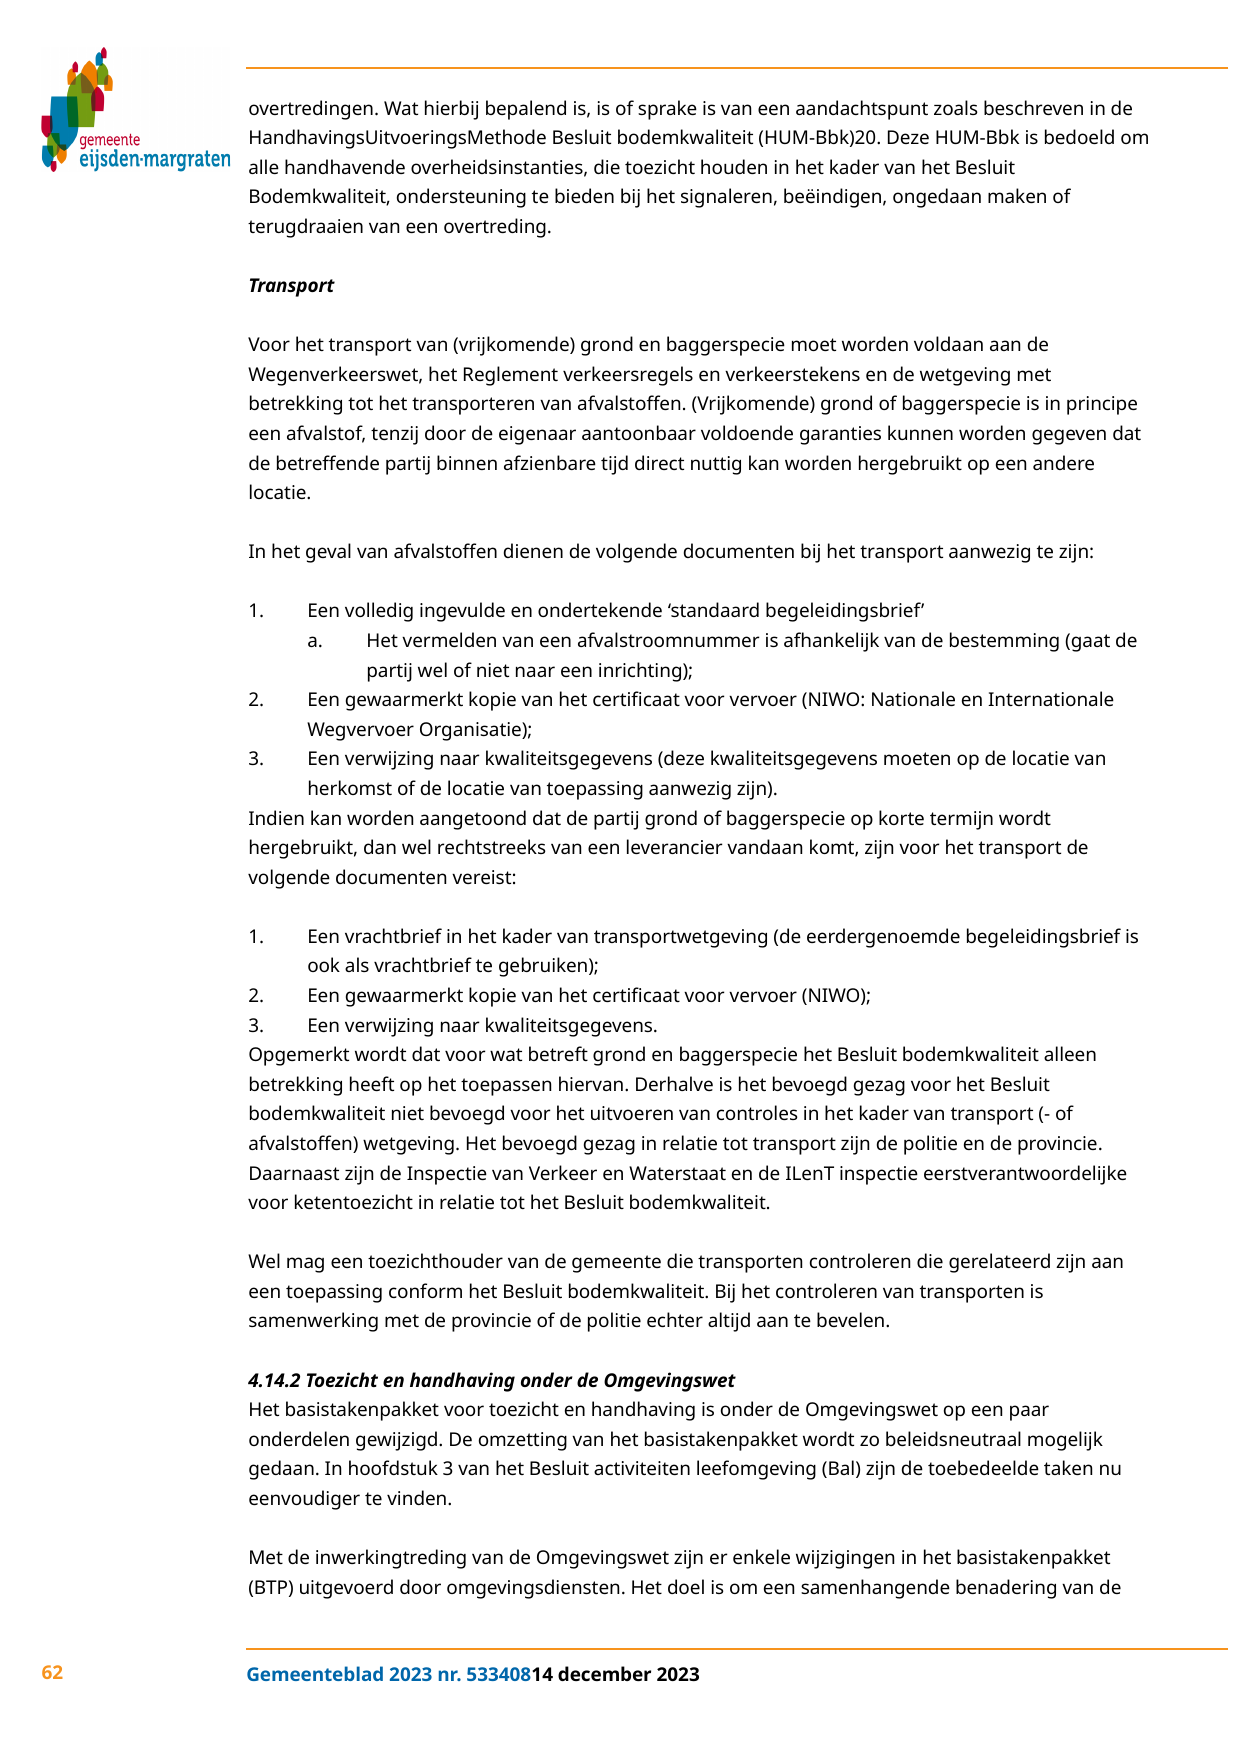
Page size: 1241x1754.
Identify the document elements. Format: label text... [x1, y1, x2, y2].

text Het basistakenpakket voor toezicht en handhaving is onder de Omgevingswet op een paar onderdelen gewijzigd. De omzetting van het basistakenpakket wordt zo beleidsneutraal mogelijk gedaan. In hoofdstuk 3 van het Besluit activiteiten leefomgeving (Bal) zijn de toebedeelde taken nu eenvoudiger te vinden. [248, 1396, 1152, 1511]
text 4.14.2 Toezicht en handhaving onder de Omgevingswet [248, 1367, 1152, 1393]
text In het geval van afvalstoffen dienen de volgende documenten bij het transport aanwezig te zijn: [248, 538, 1152, 564]
text Met de inwerkingtreding van de Omgevingswet zijn er enkele wijzigingen in het basistakenpakket (BTP) uitgevoerd door omgevingsdiensten. Het doel is om een samenhangende benadering van de [248, 1544, 1152, 1600]
list Een vrachtbrief in het kader van transportwetgeving (de eerdergenoemde begeleidingsbrief is ook als vrachtbrief te gebruiken); [248, 923, 1152, 978]
text Wel mag een toezichthouder van de gemeente die transporten controleren die gerelateerd zijn aan een toepassing conform het Besluit bodemkwaliteit. Bij het controleren van transporten is samenwerking met de provincie of de politie echter altijd aan te bevelen. [248, 1248, 1152, 1333]
list Een verwijzing naar kwaliteitsgegevens. [248, 1012, 1152, 1038]
list Een gewaarmerkt kopie van het certificaat voor vervoer (NIWO); [248, 982, 1152, 1008]
text Voor het transport van (vrijkomende) grond en baggerspecie moet worden voldaan aan de Wegenverkeerswet, het Reglement verkeersregels en verkeerstekens en de wetgeving met betrekking tot het transporteren van afvalstoffen. (Vrijkomende) grond of baggerspecie is in principe een afvalstof, tenzij door de eigenaar aantoonbaar voldoende garanties kunnen worden gegeven dat de betreffende partij binnen afzienbare tijd direct nuttig kan worden hergebruikt op een andere locatie. [248, 331, 1152, 505]
list Een gewaarmerkt kopie van het certificaat voor vervoer (NIWO: Nationale en Internationale Wegvervoer Organisatie); [248, 686, 1152, 742]
text Indien kan worden aangetoond dat de partij grond of baggerspecie op korte termijn wordt hergebruikt, dan wel rechtstreeks van een leverancier vandaan komt, zijn voor het transport de volgende documenten vereist: [248, 805, 1152, 890]
list Een volledig ingevulde en ondertekende ‘standaard begeleidingsbrief’ [248, 598, 1152, 623]
text Opgemerkt wordt dat voor wat betreft grond en baggerspecie het Besluit bodemkwaliteit alleen betrekking heeft op het toepassen hiervan. Derhalve is het bevoegd gezag voor het Besluit bodemkwaliteit niet bevoegd voor het uitvoeren van controles in het kader van transport (- of afvalstoffen) wetgeving. Het bevoegd gezag in relatie tot transport zijn de politie en de provincie. Daarnaast zijn de Inspectie van Verkeer en Waterstaat en de ILenT inspectie eerstverantwoordelijke voor ketentoezicht in relatie tot het Besluit bodemkwaliteit. [248, 1041, 1152, 1215]
list Een verwijzing naar kwaliteitsgegevens (deze kwaliteitsgegevens moeten op de locatie van herkomst of de locatie van toepassing aanwezig zijn). [248, 746, 1152, 801]
picture [41, 47, 231, 172]
list Het vermelden van een afvalstroomnummer is afhankelijk van de bestemming (gaat de partij wel of niet naar een inrichting); [307, 627, 1152, 683]
text Transport [248, 272, 1152, 298]
text overtredingen. Wat hierbij bepalend is, is of sprake is van een aandachtspunt zoals beschreven in de HandhavingsUitvoeringsMethode Besluit bodemkwaliteit (HUM-Bbk)20. Deze HUM-Bbk is bedoeld om alle handhavende overheidsinstanties, die toezicht houden in het kader van het Besluit Bodemkwaliteit, ondersteuning te bieden bij het signaleren, beëindigen, ongedaan maken of terugdraaien van een overtreding. [248, 95, 1152, 239]
